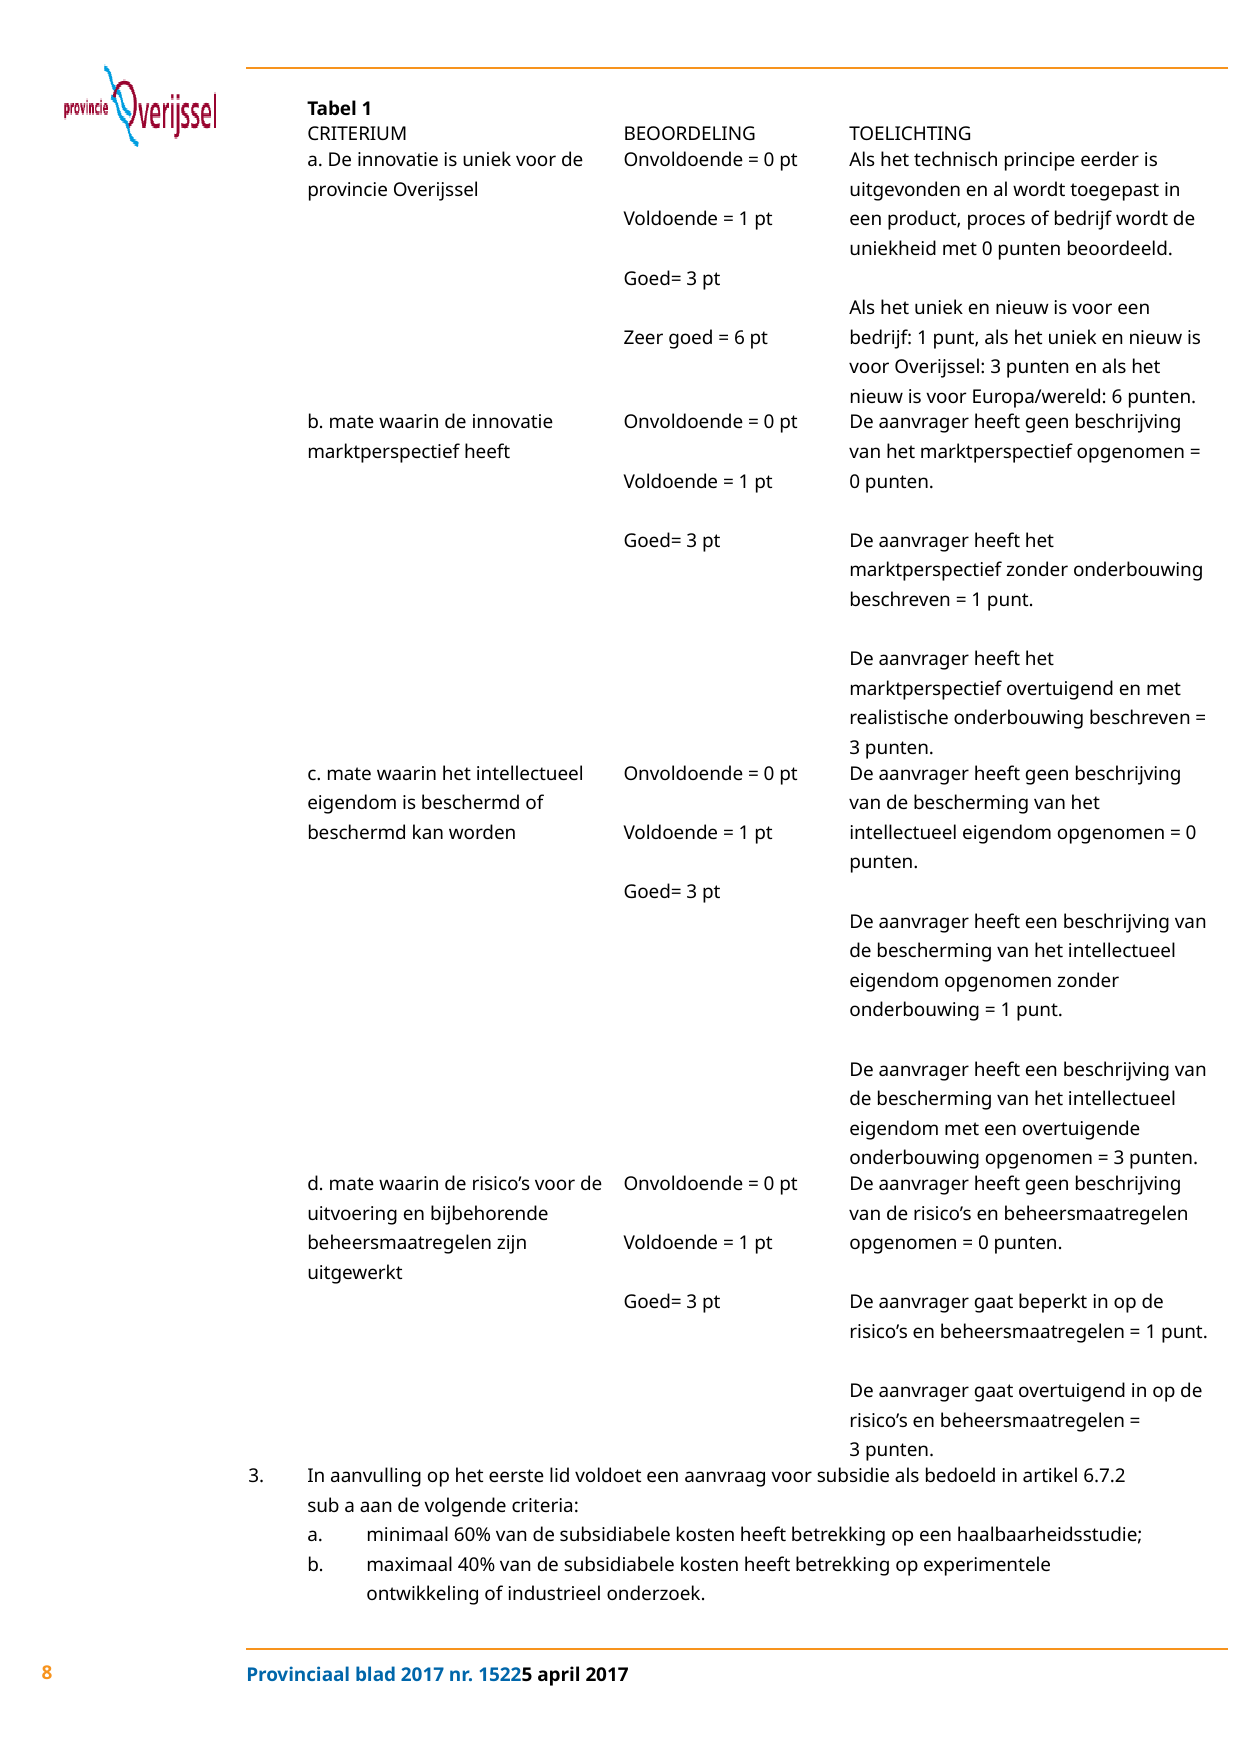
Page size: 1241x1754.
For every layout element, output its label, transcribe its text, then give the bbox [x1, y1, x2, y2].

table_cell De aanvrager heeft geen beschrijving van de risico’s en beheersmaatregelen opgenomen = 0 punten. De aanvrager gaat beperkt in op de risico’s en beheersmaatregelen = 1 punt. De aanvrager gaat overtuigend in op de risico’s en beheersmaatregelen = 3 punten. [849, 1170, 1211, 1462]
list Tabel 1 [248, 95, 1152, 121]
table_cell Onvoldoende = 0 pt Voldoende = 1 pt Goed= 3 pt [623, 409, 849, 760]
table_cell Onvoldoende = 0 pt Voldoende = 1 pt Goed= 3 pt Zeer goed = 6 pt [623, 146, 849, 409]
table_cell b. mate waarin de innovatie marktperspectief heeft [307, 409, 623, 760]
table_cell a. De innovatie is uniek voor de provincie Overijssel [307, 146, 623, 409]
picture [41, 47, 231, 172]
table_cell Onvoldoende = 0 pt Voldoende = 1 pt Goed= 3 pt [623, 1170, 849, 1462]
table_header TOELICHTING [849, 121, 1211, 146]
list maximaal 40% van de subsidiabele kosten heeft betrekking op experimentele ontwikkeling of industrieel onderzoek. [307, 1551, 1152, 1606]
table_cell c. mate waarin het intellectueel eigendom is beschermd of beschermd kan worden [307, 760, 623, 1170]
table_cell Als het technisch principe eerder is uitgevonden en al wordt toegepast in een product, proces of bedrijf wordt de uniekheid met 0 punten beoordeeld. Als het uniek en nieuw is voor een bedrijf: 1 punt, als het uniek en nieuw is voor Overijssel: 3 punten en als het nieuw is voor Europa/wereld: 6 punten. [849, 146, 1211, 409]
list minimaal 60% van de subsidiabele kosten heeft betrekking op een haalbaarheidsstudie; [307, 1521, 1152, 1547]
table_cell De aanvrager heeft geen beschrijving van de bescherming van het intellectueel eigendom opgenomen = 0 punten. De aanvrager heeft een beschrijving van de bescherming van het intellectueel eigendom opgenomen zonder onderbouwing = 1 punt. De aanvrager heeft een beschrijving van de bescherming van het intellectueel eigendom met een overtuigende onderbouwing opgenomen = 3 punten. [849, 760, 1211, 1170]
table_cell Onvoldoende = 0 pt Voldoende = 1 pt Goed= 3 pt [623, 760, 849, 1170]
list In aanvulling op het eerste lid voldoet een aanvraag voor subsidie als bedoeld in artikel 6.7.2 sub a aan de volgende criteria: [248, 1462, 1152, 1518]
table_header BEOORDELING [623, 121, 849, 146]
table_cell d. mate waarin de risico’s voor de uitvoering en bijbehorende beheersmaatregelen zijn uitgewerkt [307, 1170, 623, 1462]
table_header CRITERIUM [307, 121, 623, 146]
table_cell De aanvrager heeft geen beschrijving van het marktperspectief opgenomen = 0 punten. De aanvrager heeft het marktperspectief zonder onderbouwing beschreven = 1 punt. De aanvrager heeft het marktperspectief overtuigend en met realistische onderbouwing beschreven = 3 punten. [849, 409, 1211, 760]
